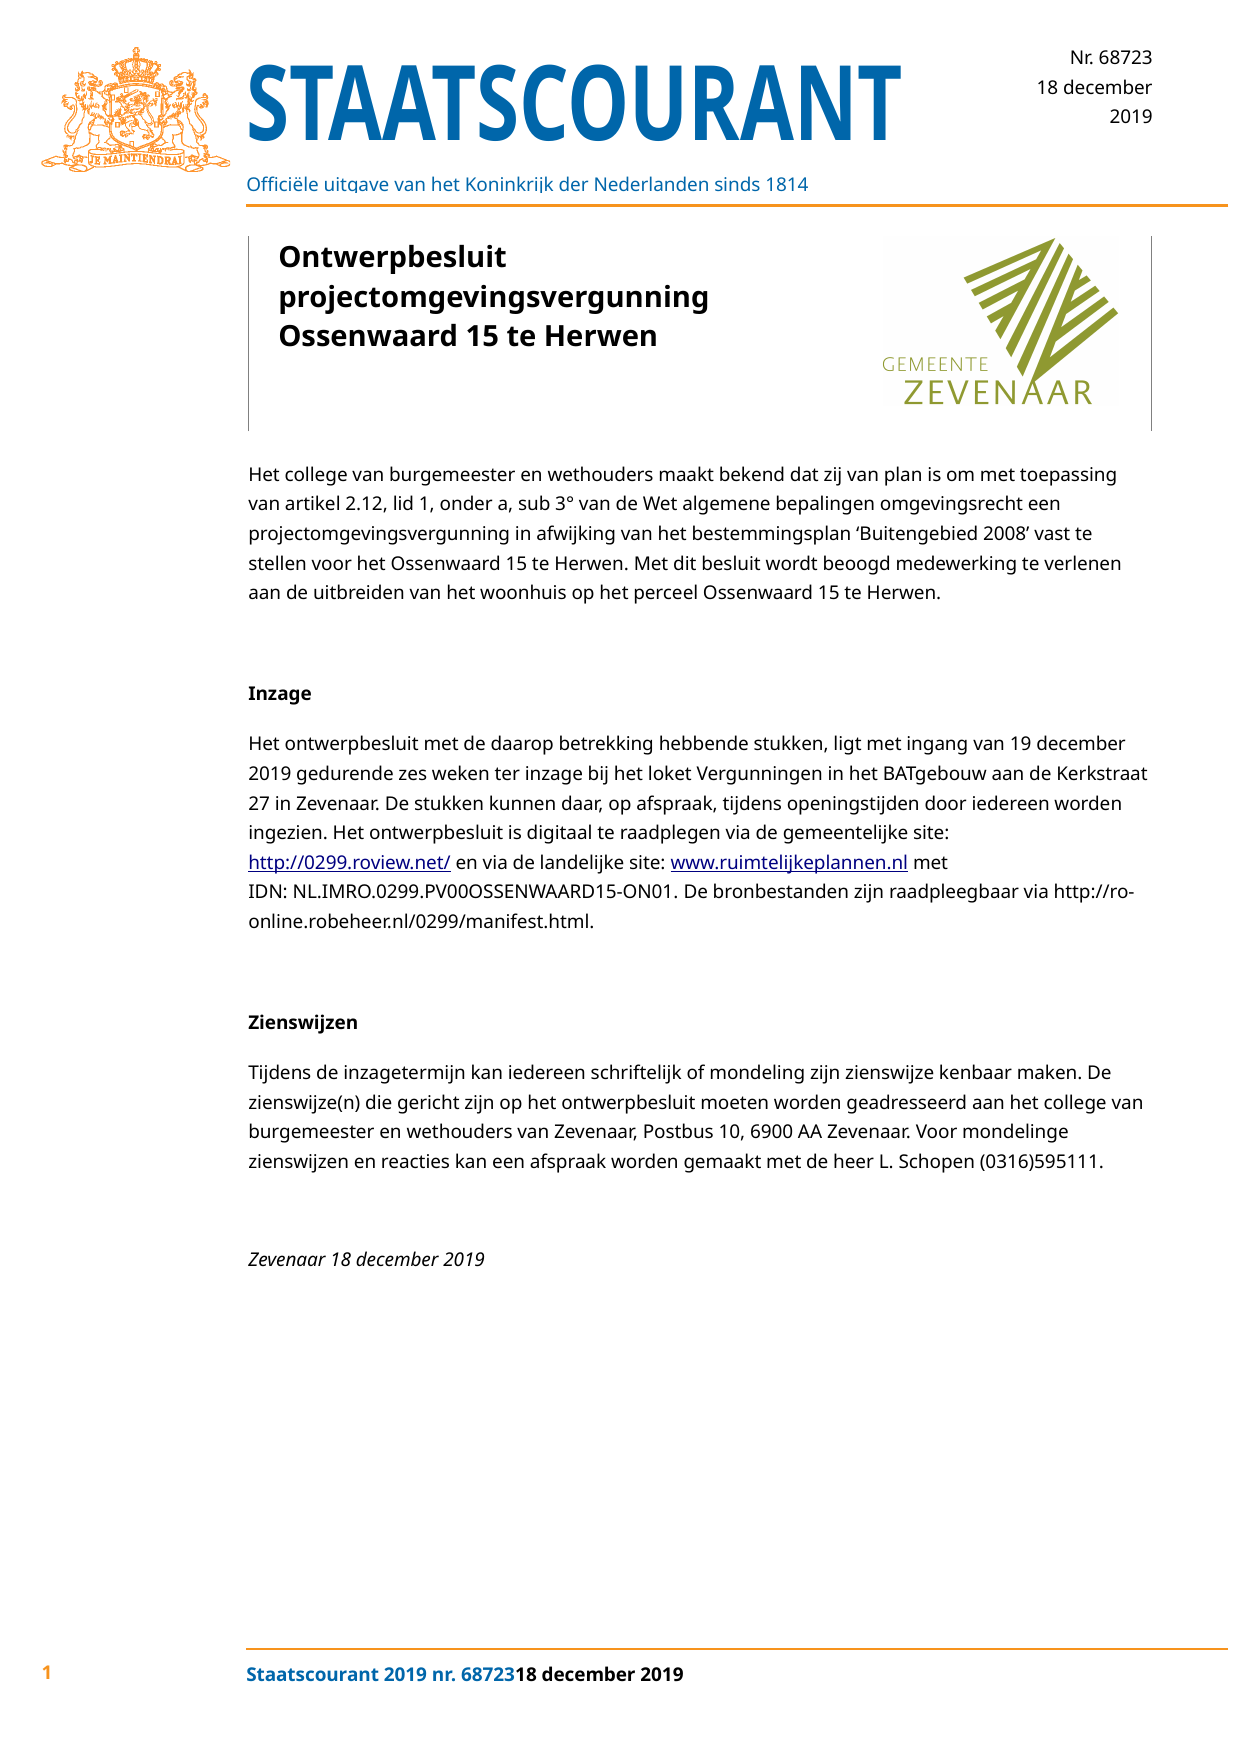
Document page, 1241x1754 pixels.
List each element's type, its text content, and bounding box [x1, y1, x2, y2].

text Zevenaar 18 december 2019 [248, 1246, 1152, 1272]
text Het college van burgemeester en wethouders maakt bekend dat zij van plan is om met toepassing van artikel 2.12, lid 1, onder a, sub 3° van de Wet algemene bepalingen omgevingsrecht een projectomgevingsvergunning in afwijking van het bestemmingsplan ‘Buitengebied 2008’ vast te stellen voor het Ossenwaard 15 te Herwen. Met dit besluit wordt beoogd medewerking te verlenen aan de uitbreiden van het woonhuis op het perceel Ossenwaard 15 te Herwen. [248, 461, 1152, 605]
table_header [850, 236, 1151, 431]
table_header Ontwerpbesluit projectomgevingsvergunning Ossenwaard 15 te Herwen [249, 236, 850, 431]
text Zienswijzen [248, 1009, 1152, 1034]
picture [882, 236, 1119, 406]
text Tijdens de inzagetermijn kan iedereen schriftelijk of mondeling zijn zienswijze kenbaar maken. De zienswijze(n) die gericht zijn op het ontwerpbesluit moeten worden geadresseerd aan het college van burgemeester en wethouders van Zevenaar, Postbus 10, 6900 AA Zevenaar. Voor mondelinge zienswijzen en reacties kan een afspraak worden gemaakt met de heer L. Schopen (0316)595111. [248, 1059, 1152, 1174]
text Inzage [248, 680, 1152, 706]
text Het ontwerpbesluit met de daarop betrekking hebbende stukken, ligt met ingang van 19 december 2019 gedurende zes weken ter inzage bij het loket Vergunningen in het BATgebouw aan de Kerkstraat 27 in Zevenaar. De stukken kunnen daar, op afspraak, tijdens openingstijden door iedereen worden ingezien. Het ontwerpbesluit is digitaal te raadplegen via de gemeentelijke site: http://0299.roview.net/ en via de landelijke site: www.ruimtelijkeplannen.nl met IDN: NL.IMRO.0299.PV00OSSENWAARD15-ON01. De bronbestanden zijn raadpleegbaar via http://ro-online.robeheer.nl/0299/manifest.html. [248, 731, 1152, 934]
picture [41, 47, 231, 172]
